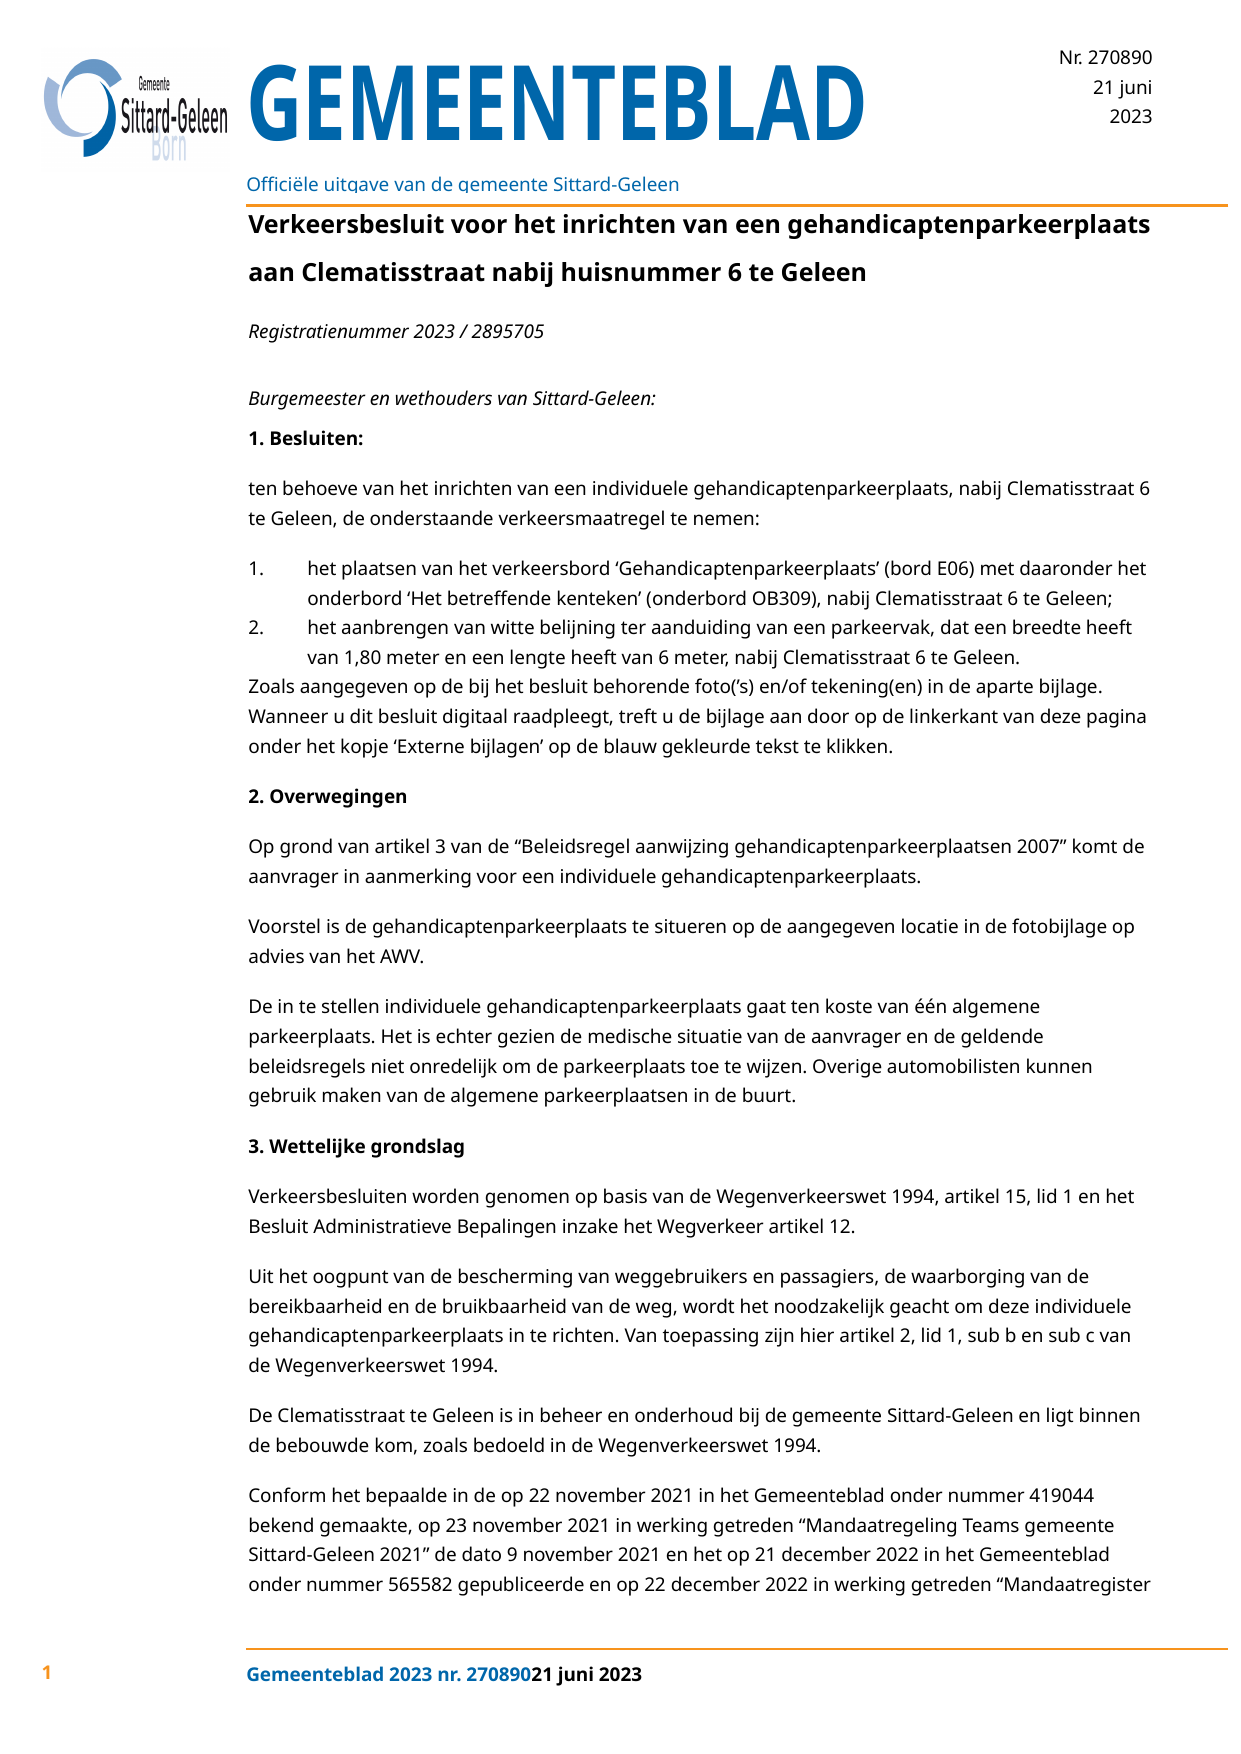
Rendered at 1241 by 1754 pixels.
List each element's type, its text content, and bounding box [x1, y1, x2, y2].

text Op grond van artikel 3 van de “Beleidsregel aanwijzing gehandicaptenparkeerplaatsen 2007” komt de aanvrager in aanmerking voor een individuele gehandicaptenparkeerplaats. [248, 834, 1152, 889]
text Voorstel is de gehandicaptenparkeerplaats te situeren op de aangegeven locatie in de fotobijlage op advies van het AWV. [248, 914, 1152, 969]
text Burgemeester en wethouders van Sittard-Geleen: [248, 386, 1152, 411]
text Verkeersbesluit voor het inrichten van een gehandicaptenparkeerplaats aan Clematisstraat nabij huisnummer 6 te Geleen [248, 207, 1152, 288]
text Zoals aangegeven op de bij het besluit behorende foto(’s) en/of tekening(en) in de aparte bijlage. Wanneer u dit besluit digitaal raadpleegt, treft u de bijlage aan door op de linkerkant van deze pagina onder het kopje ‘Externe bijlagen’ op de blauw gekleurde tekst te klikken. [248, 674, 1152, 758]
text De Clematisstraat te Geleen is in beheer en onderhoud bij de gemeente Sittard-Geleen en ligt binnen de bebouwde kom, zoals bedoeld in de Wegenverkeerswet 1994. [248, 1402, 1152, 1458]
text Registratienummer 2023 / 2895705 [248, 318, 1152, 344]
text Uit het oogpunt van de bescherming van weggebruikers en passagiers, de waarborging van de bereikbaarheid en de bruikbaarheid van de weg, wordt het noodzakelijk geacht om deze individuele gehandicaptenparkeerplaats in te richten. Van toepassing zijn hier artikel 2, lid 1, sub b en sub c van de Wegenverkeerswet 1994. [248, 1263, 1152, 1378]
text Verkeersbesluiten worden genomen op basis van de Wegenverkeerswet 1994, artikel 15, lid 1 en het Besluit Administratieve Bepalingen inzake het Wegverkeer artikel 12. [248, 1183, 1152, 1238]
text 3. Wettelijke grondslag [248, 1133, 1152, 1158]
text De in te stellen individuele gehandicaptenparkeerplaats gaat ten koste van één algemene parkeerplaats. Het is echter gezien de medische situatie van de aanvrager en de geldende beleidsregels niet onredelijk om de parkeerplaats toe te wijzen. Overige automobilisten kunnen gebruik maken van de algemene parkeerplaatsen in de buurt. [248, 994, 1152, 1108]
list het aanbrengen van witte belijning ter aanduiding van een parkeervak, dat een breedte heeft van 1,80 meter en een lengte heeft van 6 meter, nabij Clematisstraat 6 te Geleen. [248, 614, 1152, 670]
text ten behoeve van het inrichten van een individuele gehandicaptenparkeerplaats, nabij Clematisstraat 6 te Geleen, de onderstaande verkeersmaatregel te nemen: [248, 475, 1152, 531]
text 2. Overwegingen [248, 783, 1152, 809]
picture [41, 47, 231, 172]
list het plaatsen van het verkeersbord ‘Gehandicaptenparkeerplaats’ (bord E06) met daaronder het onderbord ‘Het betreffende kenteken’ (onderbord OB309), nabij Clematisstraat 6 te Geleen; [248, 555, 1152, 611]
text Conform het bepaalde in de op 22 november 2021 in het Gemeenteblad onder nummer 419044 bekend gemaakte, op 23 november 2021 in werking getreden “Mandaatregeling Teams gemeente Sittard-Geleen 2021” de dato 9 november 2021 en het op 21 december 2022 in het Gemeenteblad onder nummer 565582 gepubliceerde en op 22 december 2022 in werking getreden “Mandaatregister [248, 1482, 1152, 1597]
text 1. Besluiten: [248, 425, 1152, 451]
